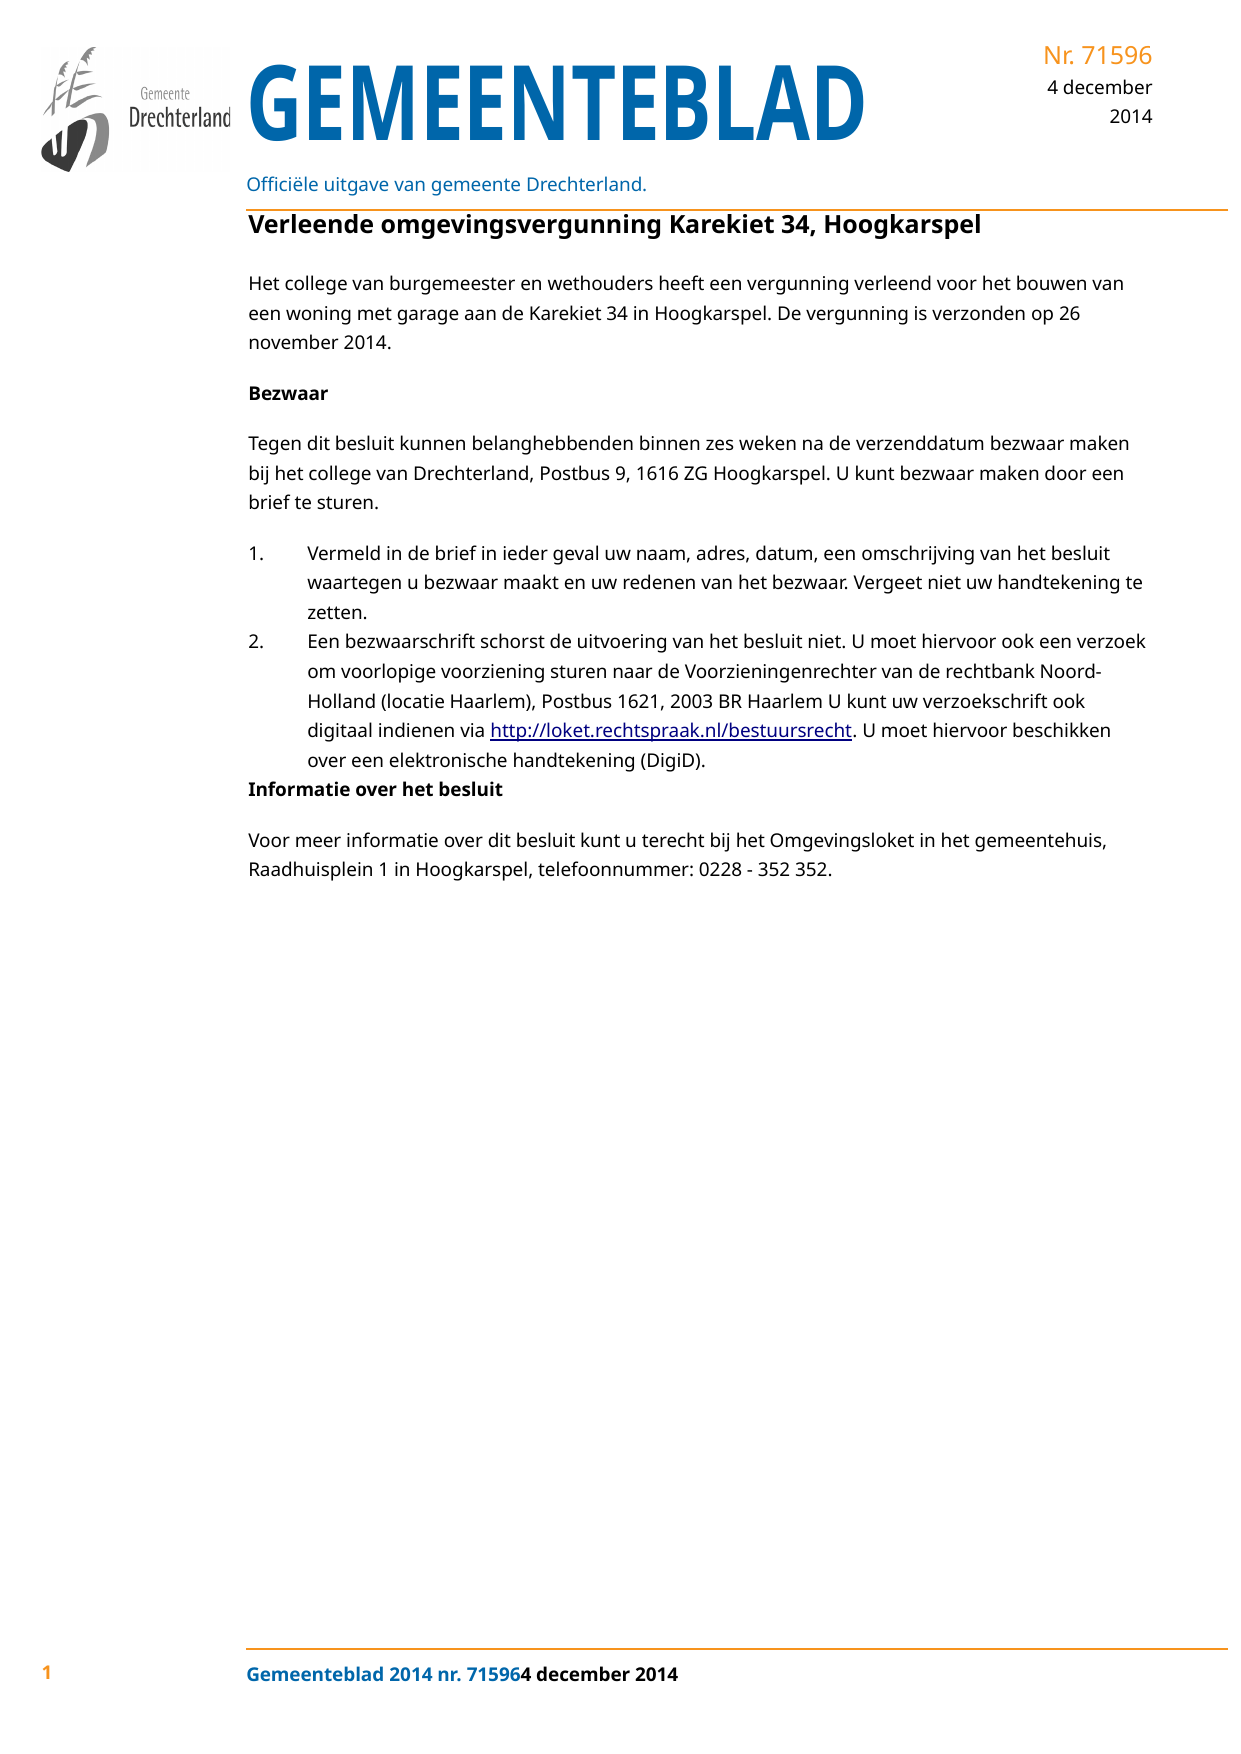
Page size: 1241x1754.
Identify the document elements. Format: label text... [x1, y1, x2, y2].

list Een bezwaarschrift schorst de uitvoering van het besluit niet. U moet hiervoor ook een verzoek om voorlopige voorziening sturen naar de Voorzieningenrechter van de rechtbank Noord-Holland (locatie Haarlem), Postbus 1621, 2003 BR Haarlem U kunt uw verzoekschrift ook digitaal indienen via http://loket.rechtspraak.nl/bestuursrecht. U moet hiervoor beschikken over een elektronische handtekening (DigiD). [248, 629, 1152, 773]
text Voor meer informatie over dit besluit kunt u terecht bij het Omgevingsloket in het gemeentehuis, Raadhuisplein 1 in Hoogkarspel, telefoonnummer: 0228 - 352 352. [248, 827, 1152, 882]
text Het college van burgemeester en wethouders heeft een vergunning verleend voor het bouwen van een woning met garage aan de Karekiet 34 in Hoogkarspel. De vergunning is verzonden op 26 november 2014. [248, 270, 1152, 355]
text Informatie over het besluit [248, 777, 1152, 802]
text Bezwaar [248, 380, 1152, 406]
text Tegen dit besluit kunnen belanghebbenden binnen zes weken na de verzenddatum bezwaar maken bij het college van Drechterland, Postbus 9, 1616 ZG Hoogkarspel. U kunt bezwaar maken door een brief te sturen. [248, 430, 1152, 515]
text Verleende omgevingsvergunning Karekiet 34, Hoogkarspel [248, 211, 1152, 241]
picture [41, 47, 231, 172]
list Vermeld in de brief in ieder geval uw naam, adres, datum, een omschrijving van het besluit waartegen u bezwaar maakt en uw redenen van het bezwaar. Vergeet niet uw handtekening te zetten. [248, 540, 1152, 625]
